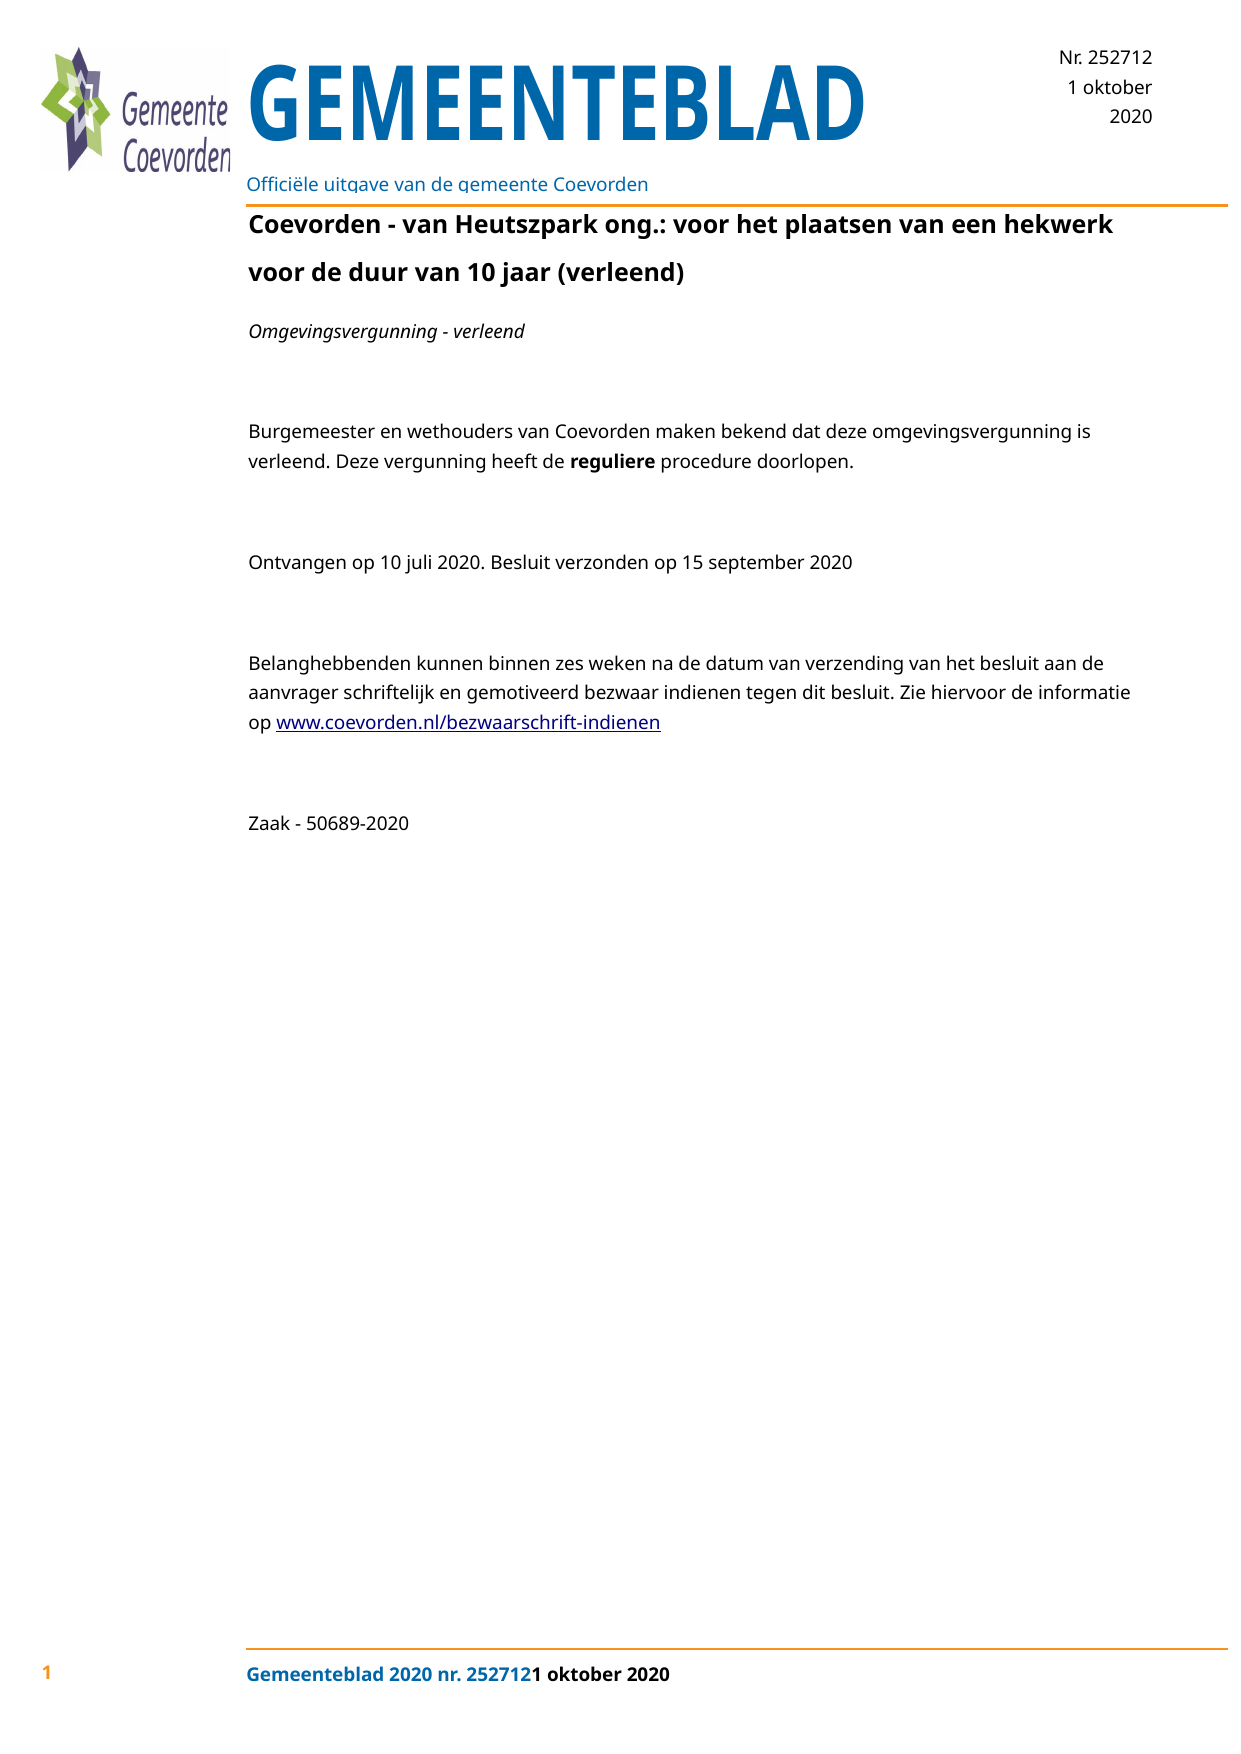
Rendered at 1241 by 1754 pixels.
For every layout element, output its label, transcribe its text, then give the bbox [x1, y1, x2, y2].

text Burgemeester en wethouders van Coevorden maken bekend dat deze omgevingsvergunning is verleend. Deze vergunning heeft de reguliere procedure doorlopen. [248, 419, 1152, 474]
text Belanghebbenden kunnen binnen zes weken na de datum van verzending van het besluit aan de aanvrager schriftelijk en gemotiveerd bezwaar indienen tegen dit besluit. Zie hiervoor de informatie op www.coevorden.nl/bezwaarschrift-indienen [248, 650, 1152, 735]
text Omgevingsvergunning - verleend [248, 318, 1152, 344]
picture [41, 47, 231, 172]
text Zaak - 50689-2020 [248, 810, 1152, 836]
text Ontvangen op 10 juli 2020. Besluit verzonden op 15 september 2020 [248, 549, 1152, 575]
text Coevorden - van Heutszpark ong.: voor het plaatsen van een hekwerk voor de duur van 10 jaar (verleend) [248, 207, 1152, 288]
